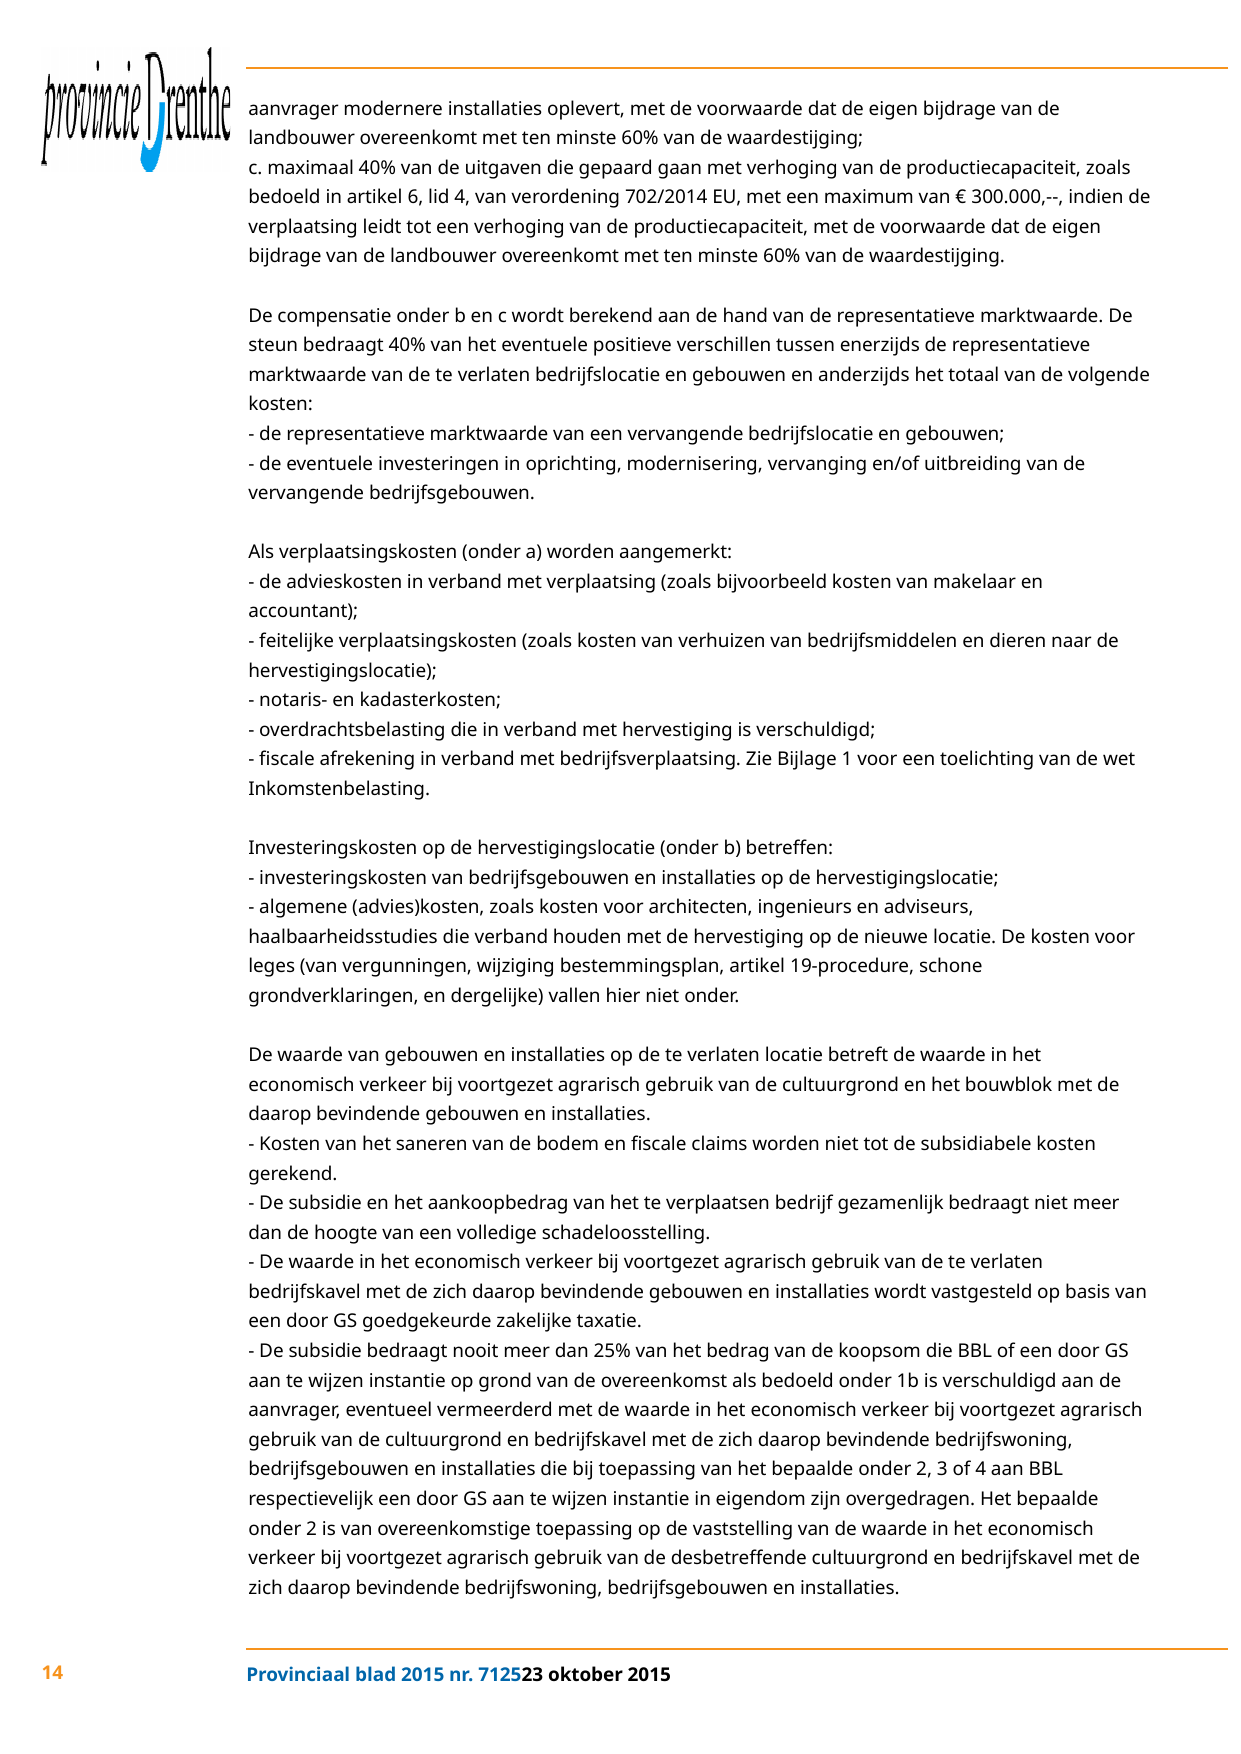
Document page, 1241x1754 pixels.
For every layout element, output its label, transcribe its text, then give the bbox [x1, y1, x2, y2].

text - De waarde in het economisch verkeer bij voortgezet agrarisch gebruik van de te verlaten bedrijfskavel met de zich daarop bevindende gebouwen en installaties wordt vastgesteld op basis van een door GS goedgekeurde zakelijke taxatie. [248, 1248, 1152, 1333]
text - de advieskosten in verband met verplaatsing (zoals bijvoorbeeld kosten van makelaar en accountant); [248, 568, 1152, 623]
text - Kosten van het saneren van de bodem en fiscale claims worden niet tot de subsidiabele kosten gerekend. [248, 1130, 1152, 1186]
text - notaris- en kadasterkosten; [248, 686, 1152, 712]
text - fiscale afrekening in verband met bedrijfsverplaatsing. Zie Bijlage 1 voor een toelichting van de wet Inkomstenbelasting. [248, 746, 1152, 801]
text c. maximaal 40% van de uitgaven die gepaard gaan met verhoging van de productiecapaciteit, zoals bedoeld in artikel 6, lid 4, van verordening 702/2014 EU, met een maximum van € 300.000,--, indien de verplaatsing leidt tot een verhoging van de productiecapaciteit, met de voorwaarde dat de eigen bijdrage van de landbouwer overeenkomt met ten minste 60% van de waardestijging. [248, 154, 1152, 268]
picture [41, 47, 231, 172]
text Als verplaatsingskosten (onder a) worden aangemerkt: [248, 538, 1152, 564]
text - De subsidie en het aankoopbedrag van het te verplaatsen bedrijf gezamenlijk bedraagt niet meer dan de hoogte van een volledige schadeloosstelling. [248, 1189, 1152, 1245]
text - de eventuele investeringen in oprichting, modernisering, vervanging en/of uitbreiding van de vervangende bedrijfsgebouwen. [248, 450, 1152, 505]
text De compensatie onder b en c wordt berekend aan de hand van de representatieve marktwaarde. De steun bedraagt 40% van het eventuele positieve verschillen tussen enerzijds de representatieve marktwaarde van de te verlaten bedrijfslocatie en gebouwen en anderzijds het totaal van de volgende kosten: [248, 302, 1152, 416]
text - investeringskosten van bedrijfsgebouwen en installaties op de hervestigingslocatie; [248, 864, 1152, 890]
text De waarde van gebouwen en installaties op de te verlaten locatie betreft de waarde in het economisch verkeer bij voortgezet agrarisch gebruik van de cultuurgrond en het bouwblok met de daarop bevindende gebouwen en installaties. [248, 1041, 1152, 1126]
text aanvrager modernere installaties oplevert, met de voorwaarde dat de eigen bijdrage van de landbouwer overeenkomt met ten minste 60% van de waardestijging; [248, 95, 1152, 150]
text Investeringskosten op de hervestigingslocatie (onder b) betreffen: [248, 834, 1152, 860]
text - feitelijke verplaatsingskosten (zoals kosten van verhuizen van bedrijfsmiddelen en dieren naar de hervestigingslocatie); [248, 627, 1152, 683]
text - de representatieve marktwaarde van een vervangende bedrijfslocatie en gebouwen; [248, 420, 1152, 446]
text - De subsidie bedraagt nooit meer dan 25% van het bedrag van de koopsom die BBL of een door GS aan te wijzen instantie op grond van de overeenkomst als bedoeld onder 1b is verschuldigd aan de aanvrager, eventueel vermeerderd met de waarde in het economisch verkeer bij voortgezet agrarisch gebruik van de cultuurgrond en bedrijfskavel met de zich daarop bevindende bedrijfswoning, bedrijfsgebouwen en installaties die bij toepassing van het bepaalde onder 2, 3 of 4 aan BBL respectievelijk een door GS aan te wijzen instantie in eigendom zijn overgedragen. Het bepaalde onder 2 is van overeenkomstige toepassing op de vaststelling van de waarde in het economisch verkeer bij voortgezet agrarisch gebruik van de desbetreffende cultuurgrond en bedrijfskavel met de zich daarop bevindende bedrijfswoning, bedrijfsgebouwen en installaties. [248, 1337, 1152, 1600]
text - algemene (advies)kosten, zoals kosten voor architecten, ingenieurs en adviseurs, haalbaarheidsstudies die verband houden met de hervestiging op de nieuwe locatie. De kosten voor leges (van vergunningen, wijziging bestemmingsplan, artikel 19-procedure, schone grondverklaringen, en dergelijke) vallen hier niet onder. [248, 893, 1152, 1008]
text - overdrachtsbelasting die in verband met hervestiging is verschuldigd; [248, 716, 1152, 742]
